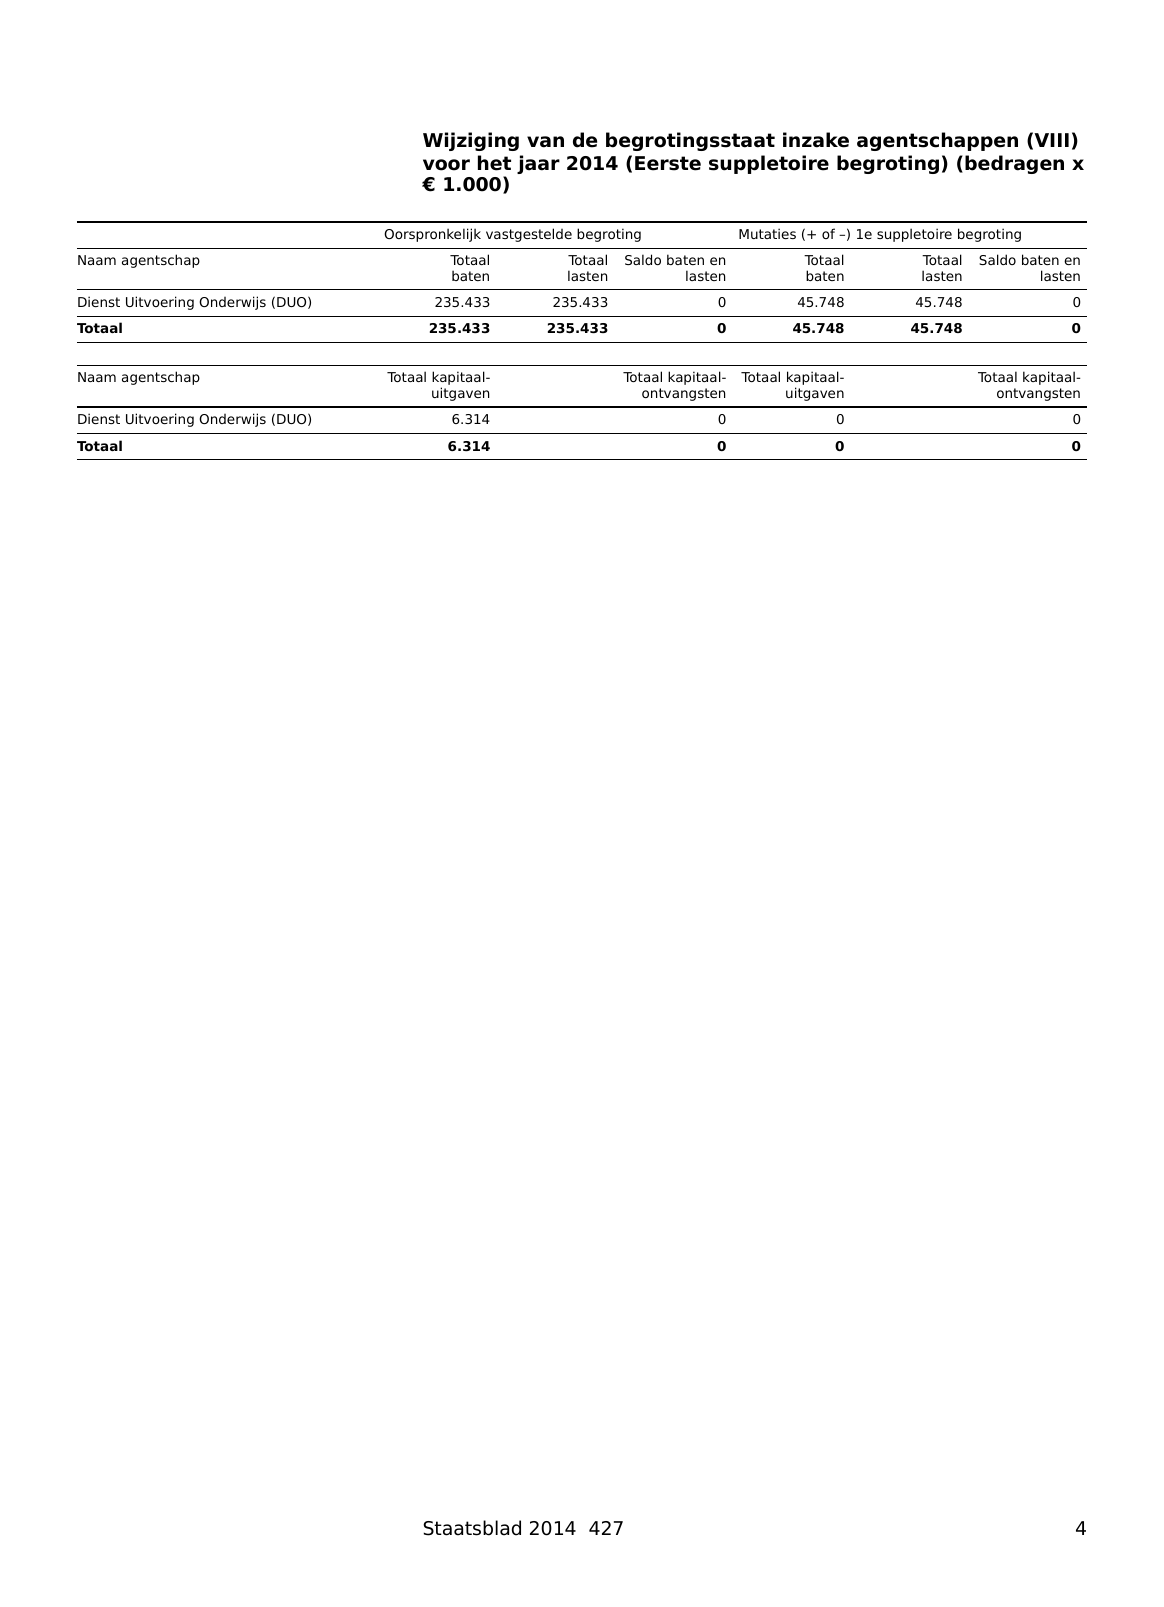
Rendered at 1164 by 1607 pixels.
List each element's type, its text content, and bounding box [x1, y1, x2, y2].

table_header Totaal kapitaal-ontvangsten [614, 366, 732, 406]
table_header Totaal kapitaal-uitgaven [378, 366, 496, 406]
subtitle Wijziging van de begrotingsstaat inzake agentschappen (VIII) voor het jaar 2014 (Eerste suppletoire begroting) (bedragen x € 1.000) [422, 130, 1087, 196]
table_cell 235.433 [378, 290, 496, 316]
table_cell 45.748 [732, 290, 850, 316]
table_cell 0 [732, 434, 850, 459]
table_cell 235.433 [378, 317, 496, 342]
table_cell 0 [732, 408, 850, 433]
table_header Totaal kapitaal-ontvangsten [969, 366, 1087, 406]
table_cell Saldo baten en lasten [614, 249, 732, 289]
table_header [496, 366, 614, 406]
table_header Naam agentschap [77, 366, 378, 406]
table_header Mutaties (+ of –) 1e suppletoire begroting [732, 223, 1087, 247]
table_cell Dienst Uitvoering Onderwijs (DUO) [77, 290, 378, 316]
table_header [77, 223, 378, 247]
table_cell 0 [969, 434, 1087, 459]
table_cell 6.314 [378, 434, 496, 459]
table_cell [496, 408, 614, 433]
table_cell [850, 434, 968, 459]
table_cell 0 [969, 290, 1087, 316]
table_cell Totaal lasten [496, 249, 614, 289]
table_cell 45.748 [850, 317, 968, 342]
table_cell 0 [614, 434, 732, 459]
table_cell Naam agentschap [77, 249, 378, 289]
table_cell 6.314 [378, 408, 496, 433]
table_cell Dienst Uitvoering Onderwijs (DUO) [77, 408, 378, 433]
table_cell 235.433 [496, 290, 614, 316]
table_header Oorspronkelijk vastgestelde begroting [378, 223, 732, 247]
table_cell 0 [614, 408, 732, 433]
table_cell Totaal [77, 317, 378, 342]
table_cell 0 [614, 317, 732, 342]
table_cell [850, 408, 968, 433]
table_cell 0 [969, 317, 1087, 342]
table_cell 45.748 [732, 317, 850, 342]
table_cell Totaal baten [378, 249, 496, 289]
table_cell Totaal baten [732, 249, 850, 289]
table_cell [496, 434, 614, 459]
table_cell Totaal lasten [850, 249, 968, 289]
table_cell 235.433 [496, 317, 614, 342]
table_cell Totaal [77, 434, 378, 459]
table_cell 0 [969, 408, 1087, 433]
table_header Totaal kapitaal-uitgaven [732, 366, 850, 406]
table_cell 45.748 [850, 290, 968, 316]
table_header [850, 366, 968, 406]
table_cell Saldo baten en lasten [969, 249, 1087, 289]
table_cell 0 [614, 290, 732, 316]
